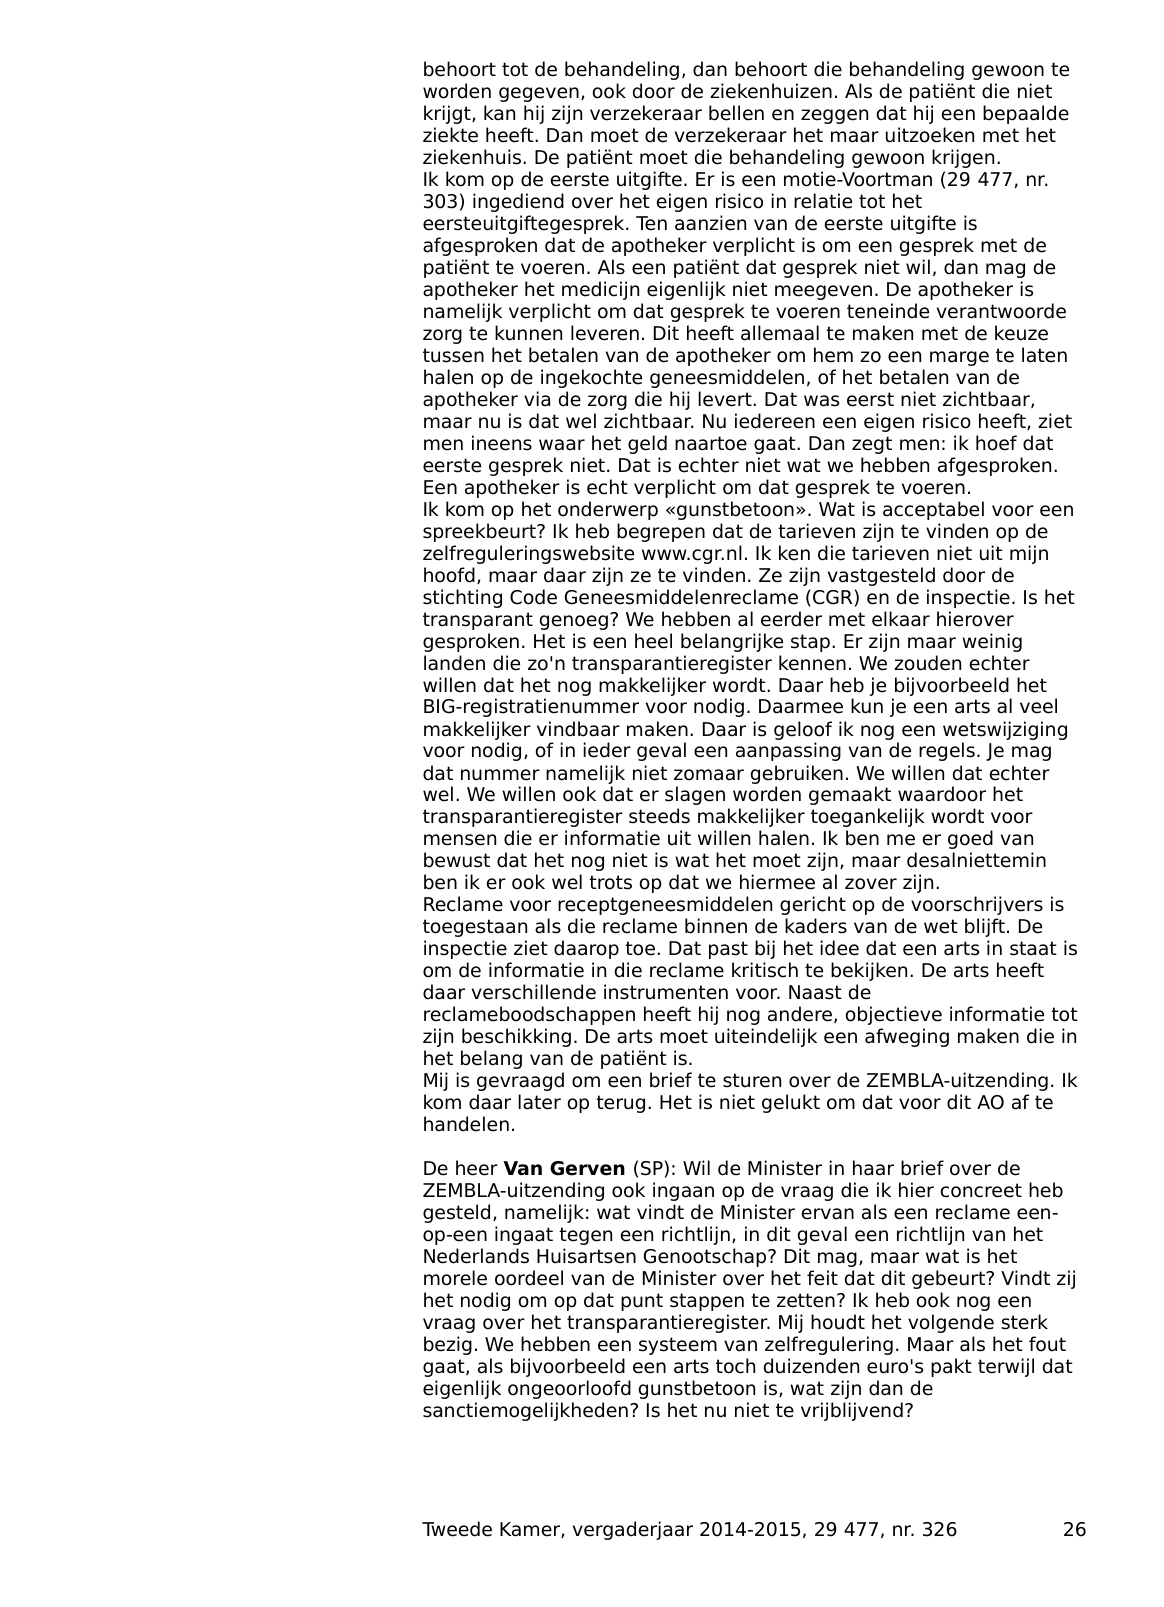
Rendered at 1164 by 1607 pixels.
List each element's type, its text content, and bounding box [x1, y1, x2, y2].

text Mij is gevraagd om een brief te sturen over de ZEMBLA-uitzending. Ik kom daar later op terug. Het is niet gelukt om dat voor dit AO af te handelen. [422, 1070, 1087, 1136]
text behoort tot de behandeling, dan behoort die behandeling gewoon te worden gegeven, ook door de ziekenhuizen. Als de patiënt die niet krijgt, kan hij zijn verzekeraar bellen en zeggen dat hij een bepaalde ziekte heeft. Dan moet de verzekeraar het maar uitzoeken met het ziekenhuis. De patiënt moet die behandeling gewoon krijgen. [422, 59, 1087, 169]
text Ik kom op het onderwerp «gunstbetoon». Wat is acceptabel voor een spreekbeurt? Ik heb begrepen dat de tarieven zijn te vinden op de zelfreguleringswebsite www.cgr.nl. Ik ken die tarieven niet uit mijn hoofd, maar daar zijn ze te vinden. Ze zijn vastgesteld door de stichting Code Geneesmiddelenreclame (CGR) en de inspectie. Is het transparant genoeg? We hebben al eerder met elkaar hierover gesproken. Het is een heel belangrijke stap. Er zijn maar weinig landen die zo'n transparantieregister kennen. We zouden echter willen dat het nog makkelijker wordt. Daar heb je bijvoorbeeld het BIG-registratienummer voor nodig. Daarmee kun je een arts al veel makkelijker vindbaar maken. Daar is geloof ik nog een wetswijziging voor nodig, of in ieder geval een aanpassing van de regels. Je mag dat nummer namelijk niet zomaar gebruiken. We willen dat echter wel. We willen ook dat er slagen worden gemaakt waardoor het transparantieregister steeds makkelijker toegankelijk wordt voor mensen die er informatie uit willen halen. Ik ben me er goed van bewust dat het nog niet is wat het moet zijn, maar desalniettemin ben ik er ook wel trots op dat we hiermee al zover zijn. [422, 499, 1087, 894]
text Reclame voor receptgeneesmiddelen gericht op de voorschrijvers is toegestaan als die reclame binnen de kaders van de wet blijft. De inspectie ziet daarop toe. Dat past bij het idee dat een arts in staat is om de informatie in die reclame kritisch te bekijken. De arts heeft daar verschillende instrumenten voor. Naast de reclameboodschappen heeft hij nog andere, objectieve informatie tot zijn beschikking. De arts moet uiteindelijk een afweging maken die in het belang van de patiënt is. [422, 894, 1087, 1070]
text Ik kom op de eerste uitgifte. Er is een motie-Voortman (29 477, nr. 303) ingediend over het eigen risico in relatie tot het eersteuitgiftegesprek. Ten aanzien van de eerste uitgifte is afgesproken dat de apotheker verplicht is om een gesprek met de patiënt te voeren. Als een patiënt dat gesprek niet wil, dan mag de apotheker het medicijn eigenlijk niet meegeven. De apotheker is namelijk verplicht om dat gesprek te voeren teneinde verantwoorde zorg te kunnen leveren. Dit heeft allemaal te maken met de keuze tussen het betalen van de apotheker om hem zo een marge te laten halen op de ingekochte geneesmiddelen, of het betalen van de apotheker via de zorg die hij levert. Dat was eerst niet zichtbaar, maar nu is dat wel zichtbaar. Nu iedereen een eigen risico heeft, ziet men ineens waar het geld naartoe gaat. Dan zegt men: ik hoef dat eerste gesprek niet. Dat is echter niet wat we hebben afgesproken. Een apotheker is echt verplicht om dat gesprek te voeren. [422, 169, 1087, 499]
text De heer Van Gerven (SP): Wil de Minister in haar brief over de ZEMBLA-uitzending ook ingaan op de vraag die ik hier concreet heb gesteld, namelijk: wat vindt de Minister ervan als een reclame een-op-een ingaat tegen een richtlijn, in dit geval een richtlijn van het Nederlands Huisartsen Genootschap? Dit mag, maar wat is het morele oordeel van de Minister over het feit dat dit gebeurt? Vindt zij het nodig om op dat punt stappen te zetten? Ik heb ook nog een vraag over het transparantieregister. Mij houdt het volgende sterk bezig. We hebben een systeem van zelfregulering. Maar als het fout gaat, als bijvoorbeeld een arts toch duizenden euro's pakt terwijl dat eigenlijk ongeoorloofd gunstbetoon is, wat zijn dan de sanctiemogelijkheden? Is het nu niet te vrijblijvend? [422, 1158, 1087, 1422]
